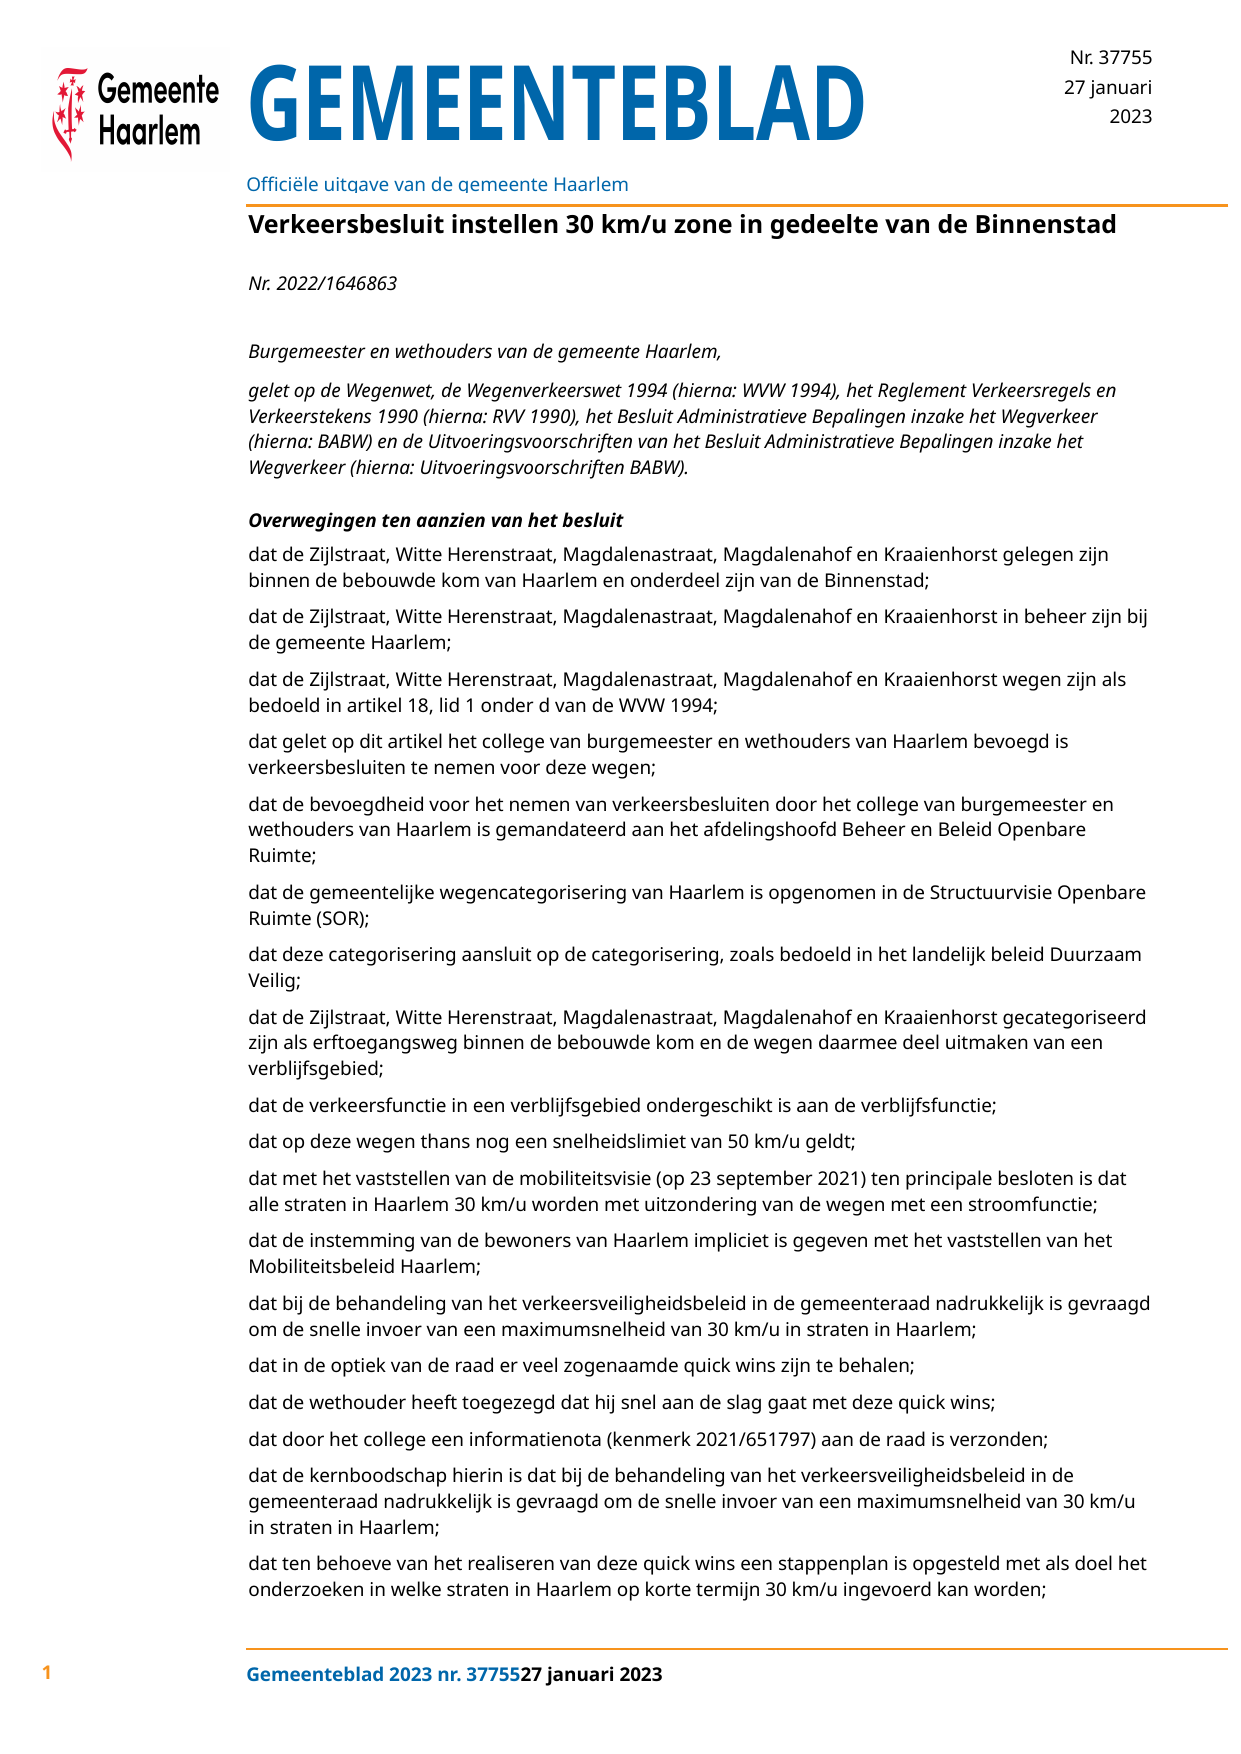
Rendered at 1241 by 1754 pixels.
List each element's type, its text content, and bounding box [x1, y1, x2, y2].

text dat met het vaststellen van de mobiliteitsvisie (op 23 september 2021) ten principale besloten is dat alle straten in Haarlem 30 km/u worden met uitzondering van de wegen met een stroomfunctie; [248, 1165, 1152, 1217]
text dat in de optiek van de raad er veel zogenaamde quick wins zijn te behalen; [248, 1352, 1152, 1378]
text Verkeersbesluit instellen 30 km/u zone in gedeelte van de Binnenstad [248, 207, 1152, 241]
text dat ten behoeve van het realiseren van deze quick wins een stappenplan is opgesteld met als doel het onderzoeken in welke straten in Haarlem op korte termijn 30 km/u ingevoerd kan worden; [248, 1551, 1152, 1602]
text dat op deze wegen thans nog een snelheidslimiet van 50 km/u geldt; [248, 1129, 1152, 1154]
text dat gelet op dit artikel het college van burgemeester en wethouders van Haarlem bevoegd is verkeersbesluiten te nemen voor deze wegen; [248, 728, 1152, 780]
text dat de Zijlstraat, Witte Herenstraat, Magdalenastraat, Magdalenahof en Kraaienhorst wegen zijn als bedoeld in artikel 18, lid 1 onder d van de WVW 1994; [248, 666, 1152, 718]
text dat bij de behandeling van het verkeersveiligheidsbeleid in de gemeenteraad nadrukkelijk is gevraagd om de snelle invoer van een maximumsnelheid van 30 km/u in straten in Haarlem; [248, 1290, 1152, 1342]
text dat deze categorisering aansluit op de categorisering, zoals bedoeld in het landelijk beleid Duurzaam Veilig; [248, 941, 1152, 993]
text Burgemeester en wethouders van de gemeente Haarlem, [248, 338, 1152, 364]
text dat de gemeentelijke wegencategorisering van Haarlem is opgenomen in de Structuurvisie Openbare Ruimte (SOR); [248, 879, 1152, 931]
text Nr. 2022/1646863 [248, 270, 1152, 296]
text dat de Zijlstraat, Witte Herenstraat, Magdalenastraat, Magdalenahof en Kraaienhorst gelegen zijn binnen de bebouwde kom van Haarlem en onderdeel zijn van de Binnenstad; [248, 541, 1152, 593]
text gelet op de Wegenwet, de Wegenverkeerswet 1994 (hierna: WVW 1994), het Reglement Verkeersregels en Verkeerstekens 1990 (hierna: RVV 1990), het Besluit Administratieve Bepalingen inzake het Wegverkeer (hierna: BABW) en de Uitvoeringsvoorschriften van het Besluit Administratieve Bepalingen inzake het Wegverkeer (hierna: Uitvoeringsvoorschriften BABW). [248, 377, 1152, 480]
text Overwegingen ten aanzien van het besluit [248, 507, 1152, 533]
text dat de bevoegdheid voor het nemen van verkeersbesluiten door het college van burgemeester en wethouders van Haarlem is gemandateerd aan het afdelingshoofd Beheer en Beleid Openbare Ruimte; [248, 791, 1152, 868]
text dat de instemming van de bewoners van Haarlem impliciet is gegeven met het vaststellen van het Mobiliteitsbeleid Haarlem; [248, 1228, 1152, 1279]
text dat de Zijlstraat, Witte Herenstraat, Magdalenastraat, Magdalenahof en Kraaienhorst gecategoriseerd zijn als erftoegangsweg binnen de bebouwde kom en de wegen daarmee deel uitmaken van een verblijfsgebied; [248, 1004, 1152, 1081]
text dat de Zijlstraat, Witte Herenstraat, Magdalenastraat, Magdalenahof en Kraaienhorst in beheer zijn bij de gemeente Haarlem; [248, 604, 1152, 655]
text dat door het college een informatienota (kenmerk 2021/651797) aan de raad is verzonden; [248, 1426, 1152, 1452]
picture [41, 47, 231, 172]
text dat de verkeersfunctie in een verblijfsgebied ondergeschikt is aan de verblijfsfunctie; [248, 1092, 1152, 1118]
text dat de kernboodschap hierin is dat bij de behandeling van het verkeersveiligheidsbeleid in de gemeenteraad nadrukkelijk is gevraagd om de snelle invoer van een maximumsnelheid van 30 km/u in straten in Haarlem; [248, 1462, 1152, 1540]
text dat de wethouder heeft toegezegd dat hij snel aan de slag gaat met deze quick wins; [248, 1389, 1152, 1415]
